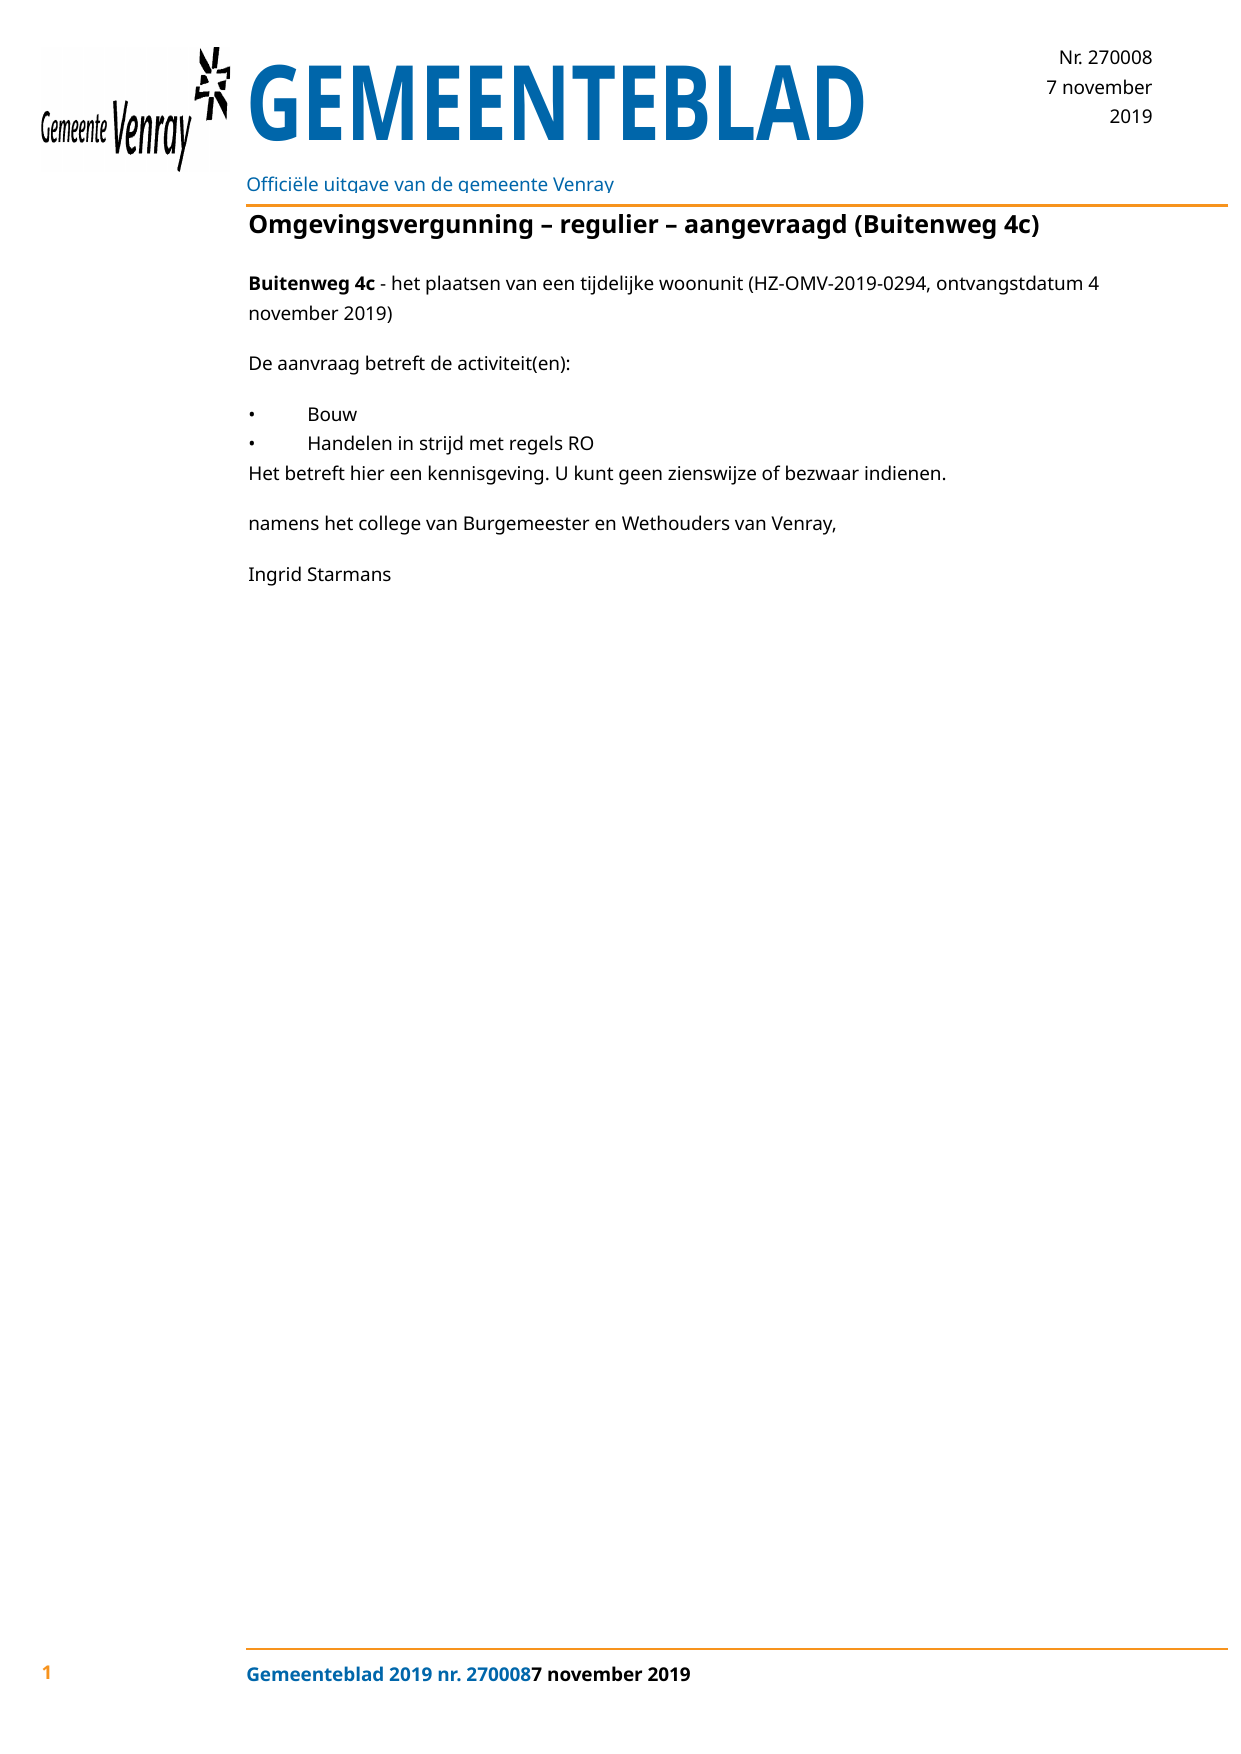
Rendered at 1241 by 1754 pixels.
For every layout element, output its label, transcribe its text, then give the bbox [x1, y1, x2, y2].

text Het betreft hier een kennisgeving. U kunt geen zienswijze of bezwaar indienen. [248, 460, 1152, 486]
picture [41, 47, 231, 172]
list Handelen in strijd met regels RO [248, 430, 1152, 456]
text namens het college van Burgemeester en Wethouders van Venray, [248, 510, 1152, 536]
text Ingrid Starmans [248, 561, 1152, 586]
list Bouw [248, 401, 1152, 426]
text Buitenweg 4c - het plaatsen van een tijdelijke woonunit (HZ-OMV-2019-0294, ontvangstdatum 4 november 2019) [248, 270, 1152, 326]
text De aanvraag betreft de activiteit(en): [248, 350, 1152, 376]
text Omgevingsvergunning – regulier – aangevraagd (Buitenweg 4c) [248, 207, 1152, 241]
